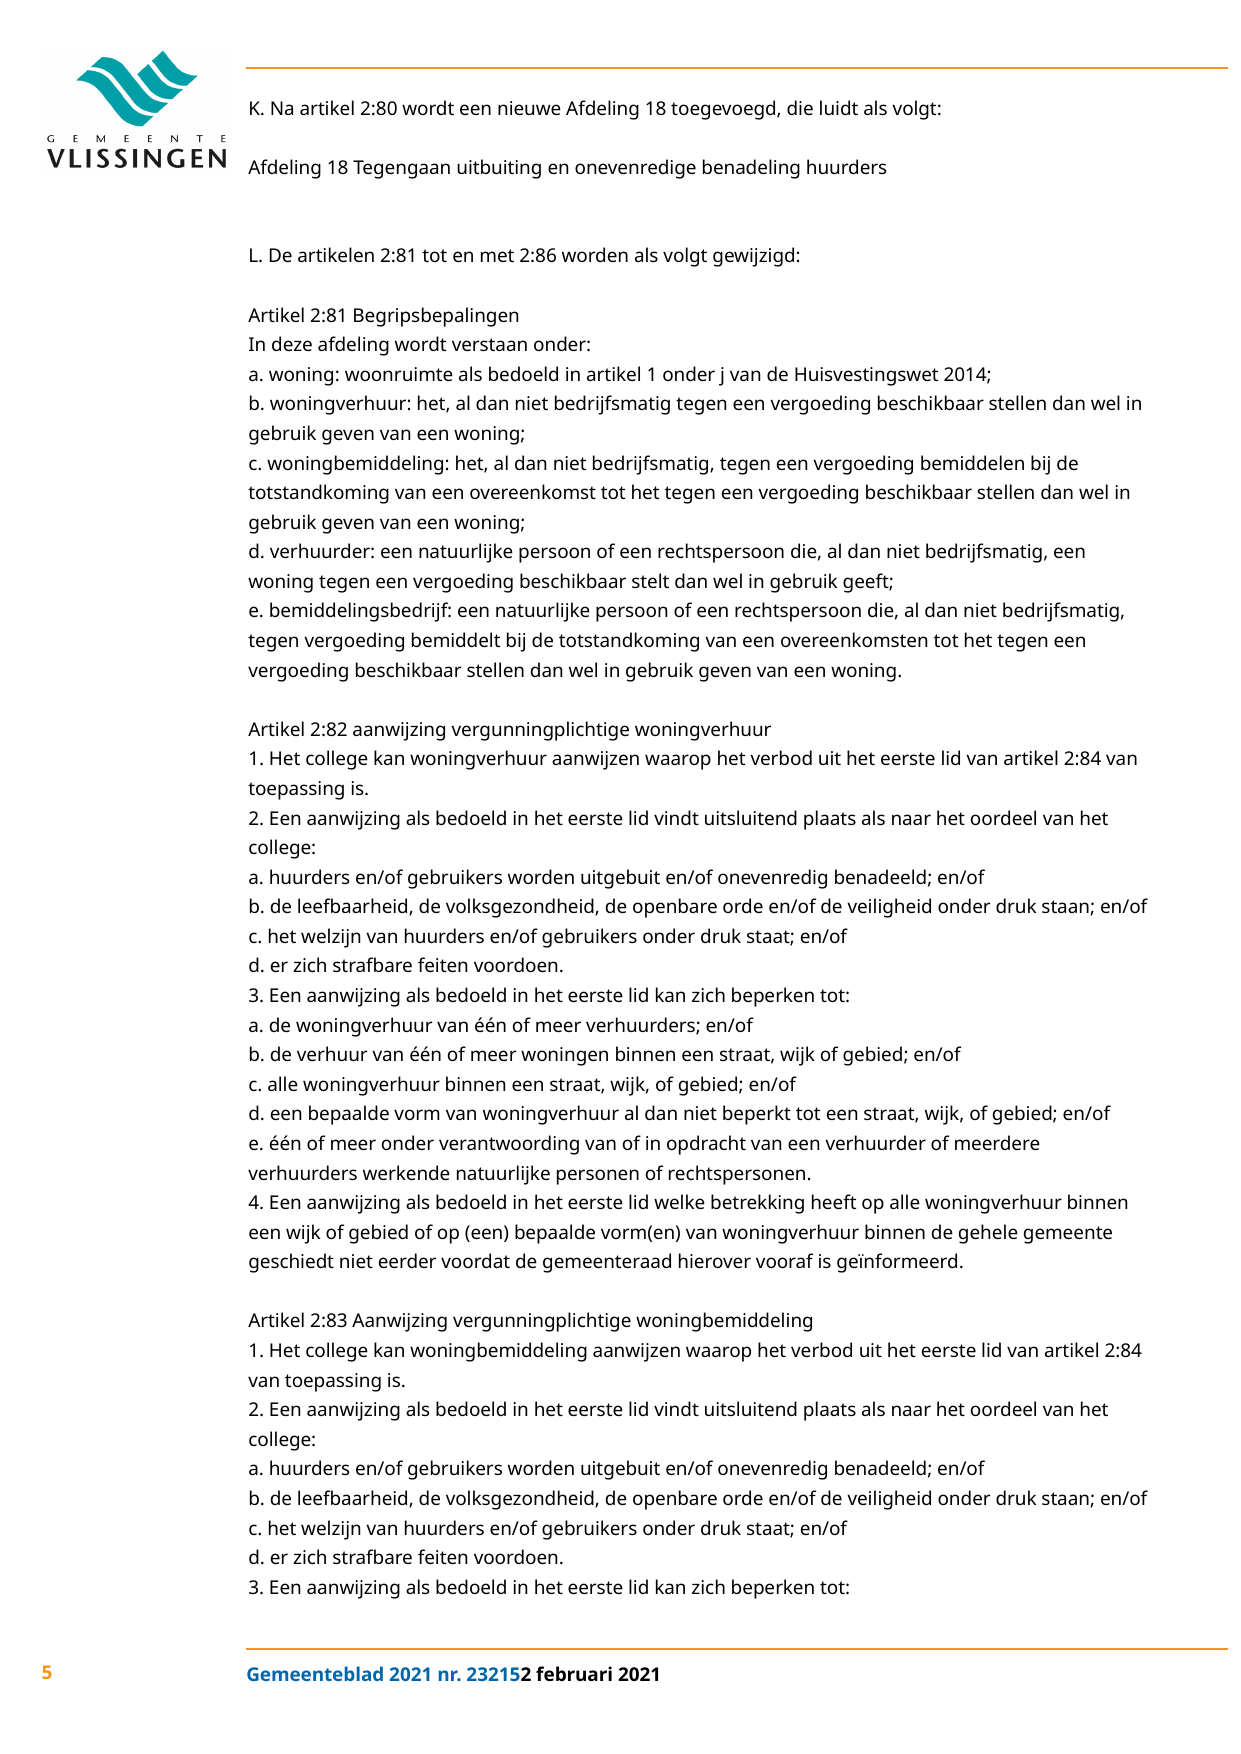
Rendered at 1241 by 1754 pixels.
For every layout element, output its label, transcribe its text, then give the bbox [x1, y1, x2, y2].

text c. het welzijn van huurders en/of gebruikers onder druk staat; en/of [248, 1515, 1152, 1541]
text d. verhuurder: een natuurlijke persoon of een rechtspersoon die, al dan niet bedrijfsmatig, een woning tegen een vergoeding beschikbaar stelt dan wel in gebruik geeft; [248, 538, 1152, 594]
text e. bemiddelingsbedrijf: een natuurlijke persoon of een rechtspersoon die, al dan niet bedrijfsmatig, tegen vergoeding bemiddelt bij de totstandkoming van een overeenkomsten tot het tegen een vergoeding beschikbaar stellen dan wel in gebruik geven van een woning. [248, 598, 1152, 683]
text b. de leefbaarheid, de volksgezondheid, de openbare orde en/of de veiligheid onder druk staan; en/of [248, 1485, 1152, 1511]
text c. woningbemiddeling: het, al dan niet bedrijfsmatig, tegen een vergoeding bemiddelen bij de totstandkoming van een overeenkomst tot het tegen een vergoeding beschikbaar stellen dan wel in gebruik geven van een woning; [248, 450, 1152, 535]
text In deze afdeling wordt verstaan onder: [248, 331, 1152, 357]
text Afdeling 18 Tegengaan uitbuiting en onevenredige benadeling huurders [248, 154, 1152, 180]
text Artikel 2:83 Aanwijzing vergunningplichtige woningbemiddeling [248, 1308, 1152, 1333]
text K. Na artikel 2:80 wordt een nieuwe Afdeling 18 toegevoegd, die luidt als volgt: [248, 95, 1152, 121]
text a. woning: woonruimte als bedoeld in artikel 1 onder j van de Huisvestingswet 2014; [248, 361, 1152, 387]
text 4. Een aanwijzing als bedoeld in het eerste lid welke betrekking heeft op alle woningverhuur binnen een wijk of gebied of op (een) bepaalde vorm(en) van woningverhuur binnen de gehele gemeente geschiedt niet eerder voordat de gemeenteraad hierover vooraf is geïnformeerd. [248, 1189, 1152, 1274]
text a. huurders en/of gebruikers worden uitgebuit en/of onevenredig benadeeld; en/of [248, 864, 1152, 890]
text Artikel 2:82 aanwijzing vergunningplichtige woningverhuur [248, 716, 1152, 742]
text c. alle woningverhuur binnen een straat, wijk, of gebied; en/of [248, 1071, 1152, 1097]
text 2. Een aanwijzing als bedoeld in het eerste lid vindt uitsluitend plaats als naar het oordeel van het college: [248, 805, 1152, 860]
text b. de leefbaarheid, de volksgezondheid, de openbare orde en/of de veiligheid onder druk staan; en/of [248, 893, 1152, 919]
text 1. Het college kan woningverhuur aanwijzen waarop het verbod uit het eerste lid van artikel 2:84 van toepassing is. [248, 746, 1152, 801]
text 2. Een aanwijzing als bedoeld in het eerste lid vindt uitsluitend plaats als naar het oordeel van het college: [248, 1396, 1152, 1452]
picture [41, 47, 231, 172]
text L. De artikelen 2:81 tot en met 2:86 worden als volgt gewijzigd: [248, 243, 1152, 268]
text c. het welzijn van huurders en/of gebruikers onder druk staat; en/of [248, 923, 1152, 949]
text b. woningverhuur: het, al dan niet bedrijfsmatig tegen een vergoeding beschikbaar stellen dan wel in gebruik geven van een woning; [248, 391, 1152, 446]
text b. de verhuur van één of meer woningen binnen een straat, wijk of gebied; en/of [248, 1041, 1152, 1067]
text d. er zich strafbare feiten voordoen. [248, 1544, 1152, 1570]
text d. er zich strafbare feiten voordoen. [248, 953, 1152, 978]
text 1. Het college kan woningbemiddeling aanwijzen waarop het verbod uit het eerste lid van artikel 2:84 van toepassing is. [248, 1337, 1152, 1393]
text 3. Een aanwijzing als bedoeld in het eerste lid kan zich beperken tot: [248, 1574, 1152, 1600]
text e. één of meer onder verantwoording van of in opdracht van een verhuurder of meerdere verhuurders werkende natuurlijke personen of rechtspersonen. [248, 1130, 1152, 1186]
text d. een bepaalde vorm van woningverhuur al dan niet beperkt tot een straat, wijk, of gebied; en/of [248, 1101, 1152, 1126]
text a. huurders en/of gebruikers worden uitgebuit en/of onevenredig benadeeld; en/of [248, 1456, 1152, 1481]
text a. de woningverhuur van één of meer verhuurders; en/of [248, 1012, 1152, 1038]
text 3. Een aanwijzing als bedoeld in het eerste lid kan zich beperken tot: [248, 982, 1152, 1008]
text Artikel 2:81 Begripsbepalingen [248, 302, 1152, 328]
